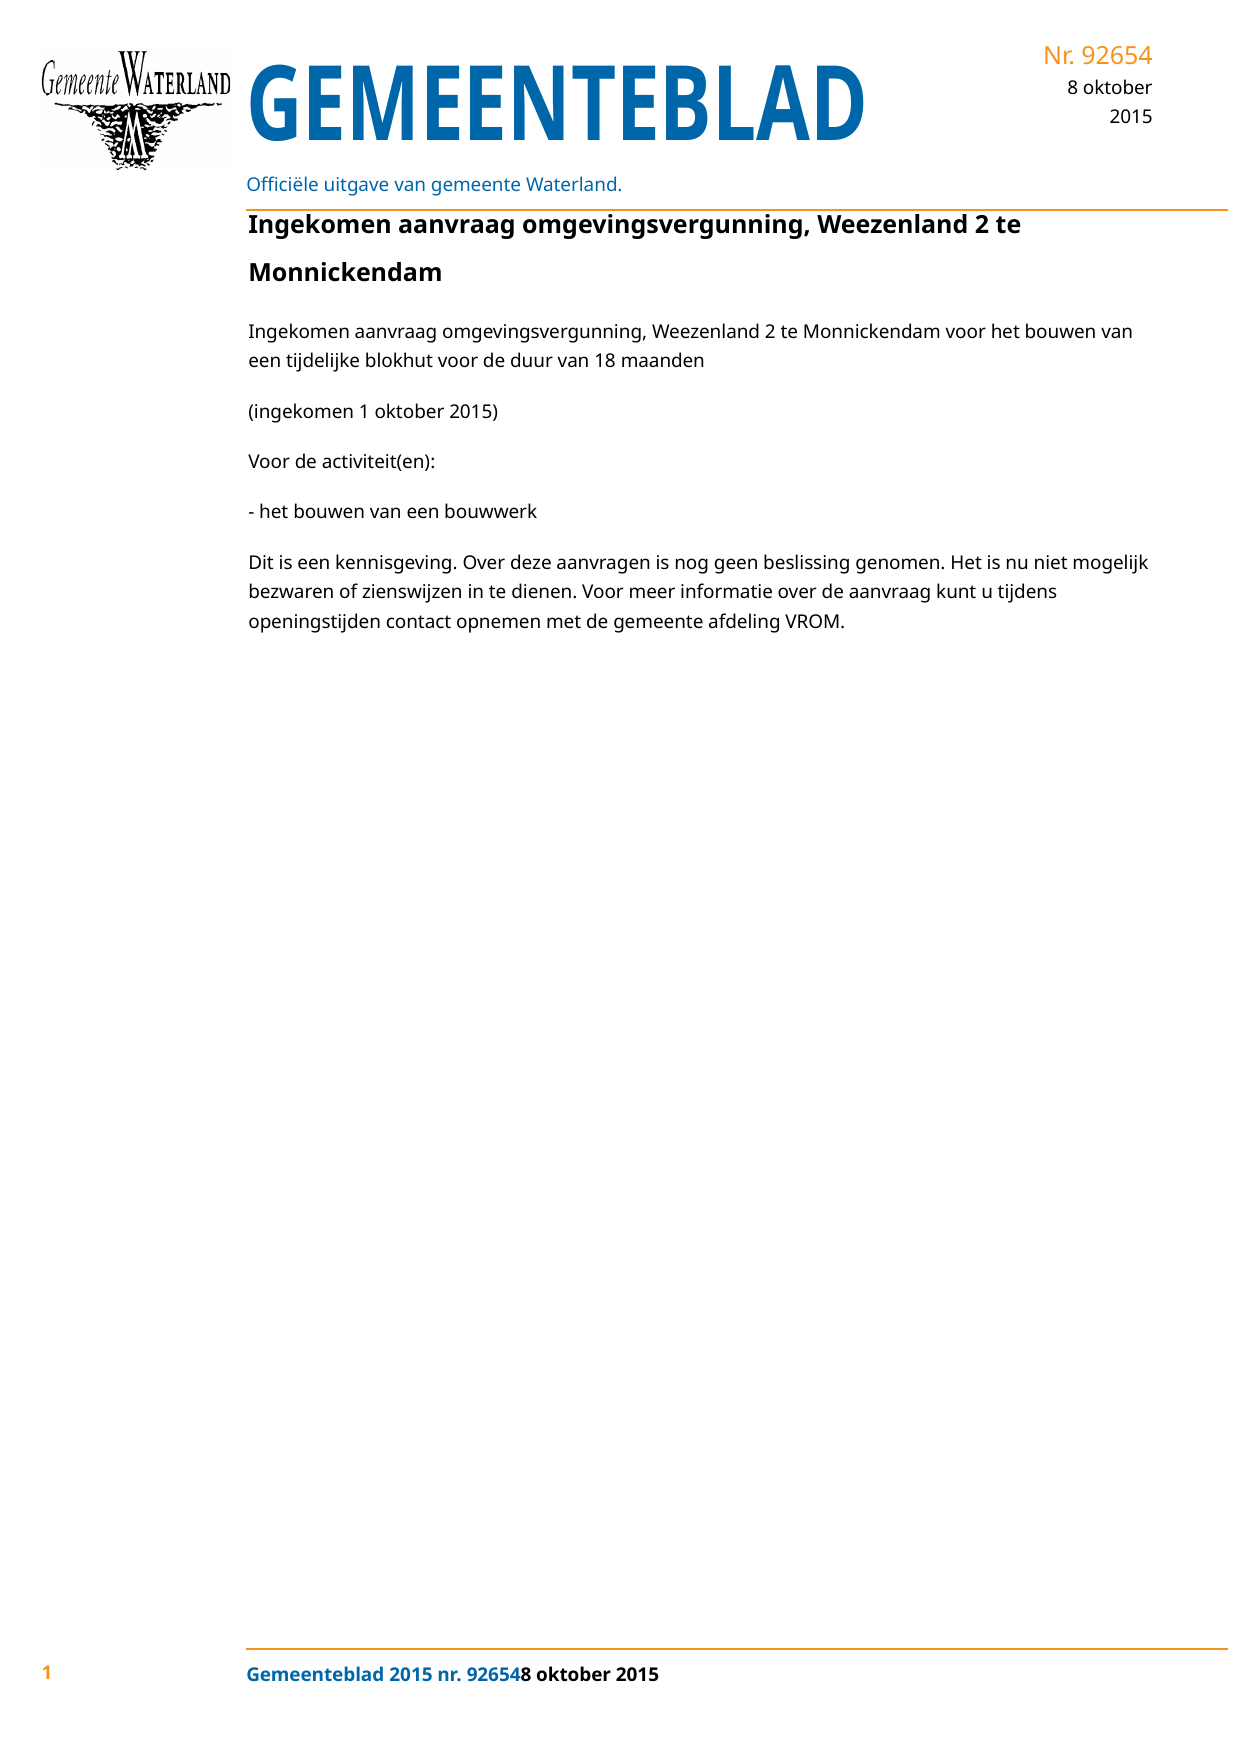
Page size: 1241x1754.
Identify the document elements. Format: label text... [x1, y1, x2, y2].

text Ingekomen aanvraag omgevingsvergunning, Weezenland 2 te Monnickendam voor het bouwen van een tijdelijke blokhut voor de duur van 18 maanden [248, 318, 1152, 373]
text Ingekomen aanvraag omgevingsvergunning, Weezenland 2 te Monnickendam [248, 211, 1152, 288]
text - het bouwen van een bouwwerk [248, 499, 1152, 524]
text Voor de activiteit(en): [248, 448, 1152, 474]
text (ingekomen 1 oktober 2015) [248, 398, 1152, 424]
text Dit is een kennisgeving. Over deze aanvragen is nog geen beslissing genomen. Het is nu niet mogelijk bezwaren of zienswijzen in te dienen. Voor meer informatie over de aanvraag kunt u tijdens openingstijden contact opnemen met de gemeente afdeling VROM. [248, 549, 1152, 634]
picture [41, 47, 231, 172]
